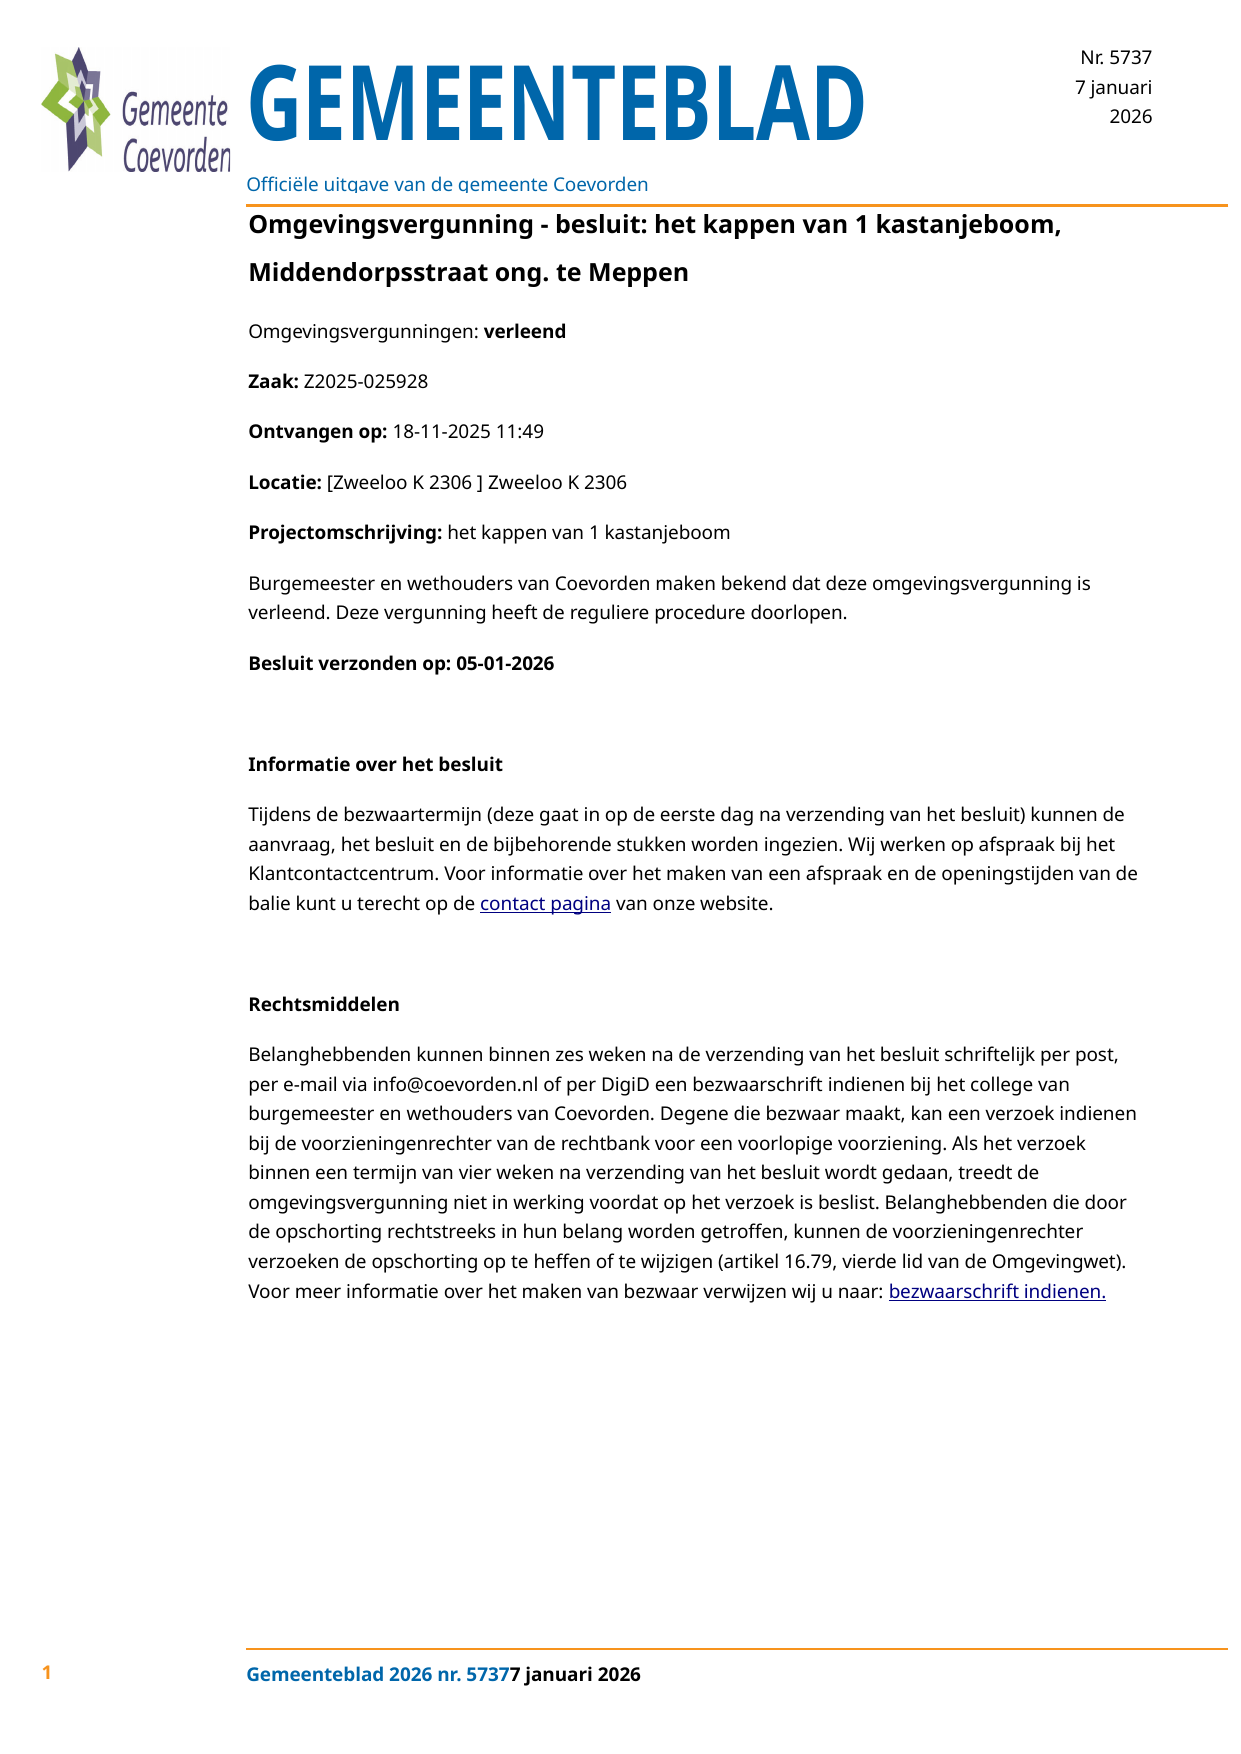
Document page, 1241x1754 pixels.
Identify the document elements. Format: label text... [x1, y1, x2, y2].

text Ontvangen op: 18-11-2025 11:49 [248, 419, 1152, 444]
text Besluit verzonden op: 05-01-2026 [248, 650, 1152, 676]
text Locatie: [Zweeloo K 2306 ] Zweeloo K 2306 [248, 469, 1152, 495]
text Tijdens de bezwaartermijn (deze gaat in op de eerste dag na verzending van het besluit) kunnen de aanvraag, het besluit en de bijbehorende stukken worden ingezien. Wij werken op afspraak bij het Klantcontactcentrum. Voor informatie over het maken van een afspraak en de openingstijden van de balie kunt u terecht op de contact pagina van onze website. [248, 801, 1152, 916]
text Zaak: Z2025-025928 [248, 368, 1152, 394]
text Belanghebbenden kunnen binnen zes weken na de verzending van het besluit schriftelijk per post, per e-mail via info@coevorden.nl of per DigiD een bezwaarschrift indienen bij het college van burgemeester en wethouders van Coevorden. Degene die bezwaar maakt, kan een verzoek indienen bij de voorzieningenrechter van de rechtbank voor een voorlopige voorziening. Als het verzoek binnen een termijn van vier weken na verzending van het besluit wordt gedaan, treedt de omgevingsvergunning niet in werking voordat op het verzoek is beslist. Belanghebbenden die door de opschorting rechtstreeks in hun belang worden getroffen, kunnen de voorzieningenrechter verzoeken de opschorting op te heffen of te wijzigen (artikel 16.79, vierde lid van de Omgevingwet). Voor meer informatie over het maken van bezwaar verwijzen wij u naar: bezwaarschrift indienen. [248, 1041, 1152, 1304]
text Omgevingsvergunning - besluit: het kappen van 1 kastanjeboom, Middendorpsstraat ong. te Meppen [248, 207, 1152, 288]
text Informatie over het besluit [248, 751, 1152, 777]
text Rechtsmiddelen [248, 991, 1152, 1017]
text Burgemeester en wethouders van Coevorden maken bekend dat deze omgevingsvergunning is verleend. Deze vergunning heeft de reguliere procedure doorlopen. [248, 570, 1152, 625]
text Projectomschrijving: het kappen van 1 kastanjeboom [248, 519, 1152, 545]
text Omgevingsvergunningen: verleend [248, 318, 1152, 344]
picture [41, 47, 231, 172]
